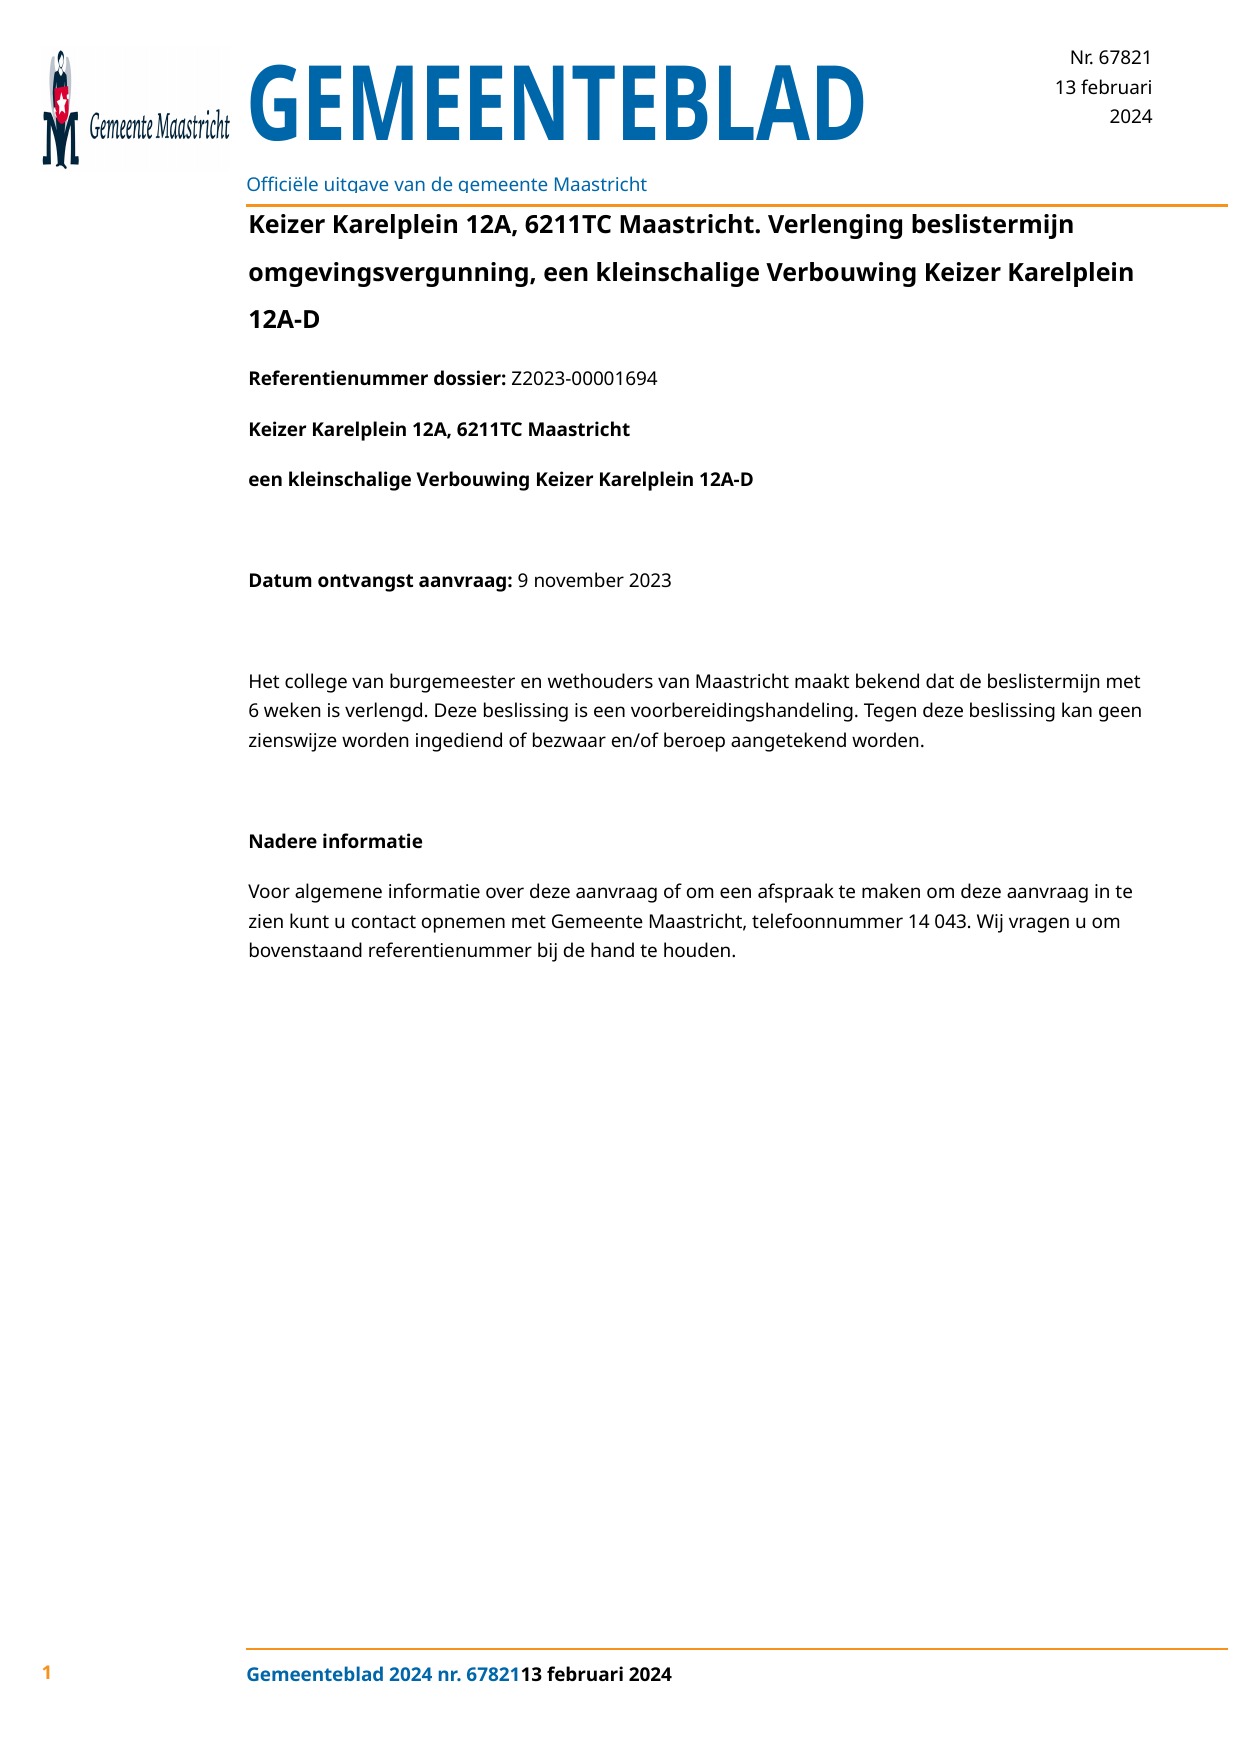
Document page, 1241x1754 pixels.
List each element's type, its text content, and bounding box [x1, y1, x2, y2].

text Datum ontvangst aanvraag: 9 november 2023 [248, 567, 1152, 593]
text een kleinschalige Verbouwing Keizer Karelplein 12A-D [248, 466, 1152, 492]
text Voor algemene informatie over deze aanvraag of om een afspraak te maken om deze aanvraag in te zien kunt u contact opnemen met Gemeente Maastricht, telefoonnummer 14 043. Wij vragen u om bovenstaand referentienummer bij de hand te houden. [248, 878, 1152, 963]
text Het college van burgemeester en wethouders van Maastricht maakt bekend dat de beslistermijn met 6 weken is verlengd. Deze beslissing is een voorbereidingshandeling. Tegen deze beslissing kan geen zienswijze worden ingediend of bezwaar en/of beroep aangetekend worden. [248, 668, 1152, 753]
text Nadere informatie [248, 828, 1152, 854]
text Keizer Karelplein 12A, 6211TC Maastricht. Verlenging beslistermijn omgevingsvergunning, een kleinschalige Verbouwing Keizer Karelplein 12A-D [248, 207, 1152, 336]
text Keizer Karelplein 12A, 6211TC Maastricht [248, 416, 1152, 442]
picture [41, 47, 231, 172]
text Referentienummer dossier: Z2023-00001694 [248, 366, 1152, 391]
